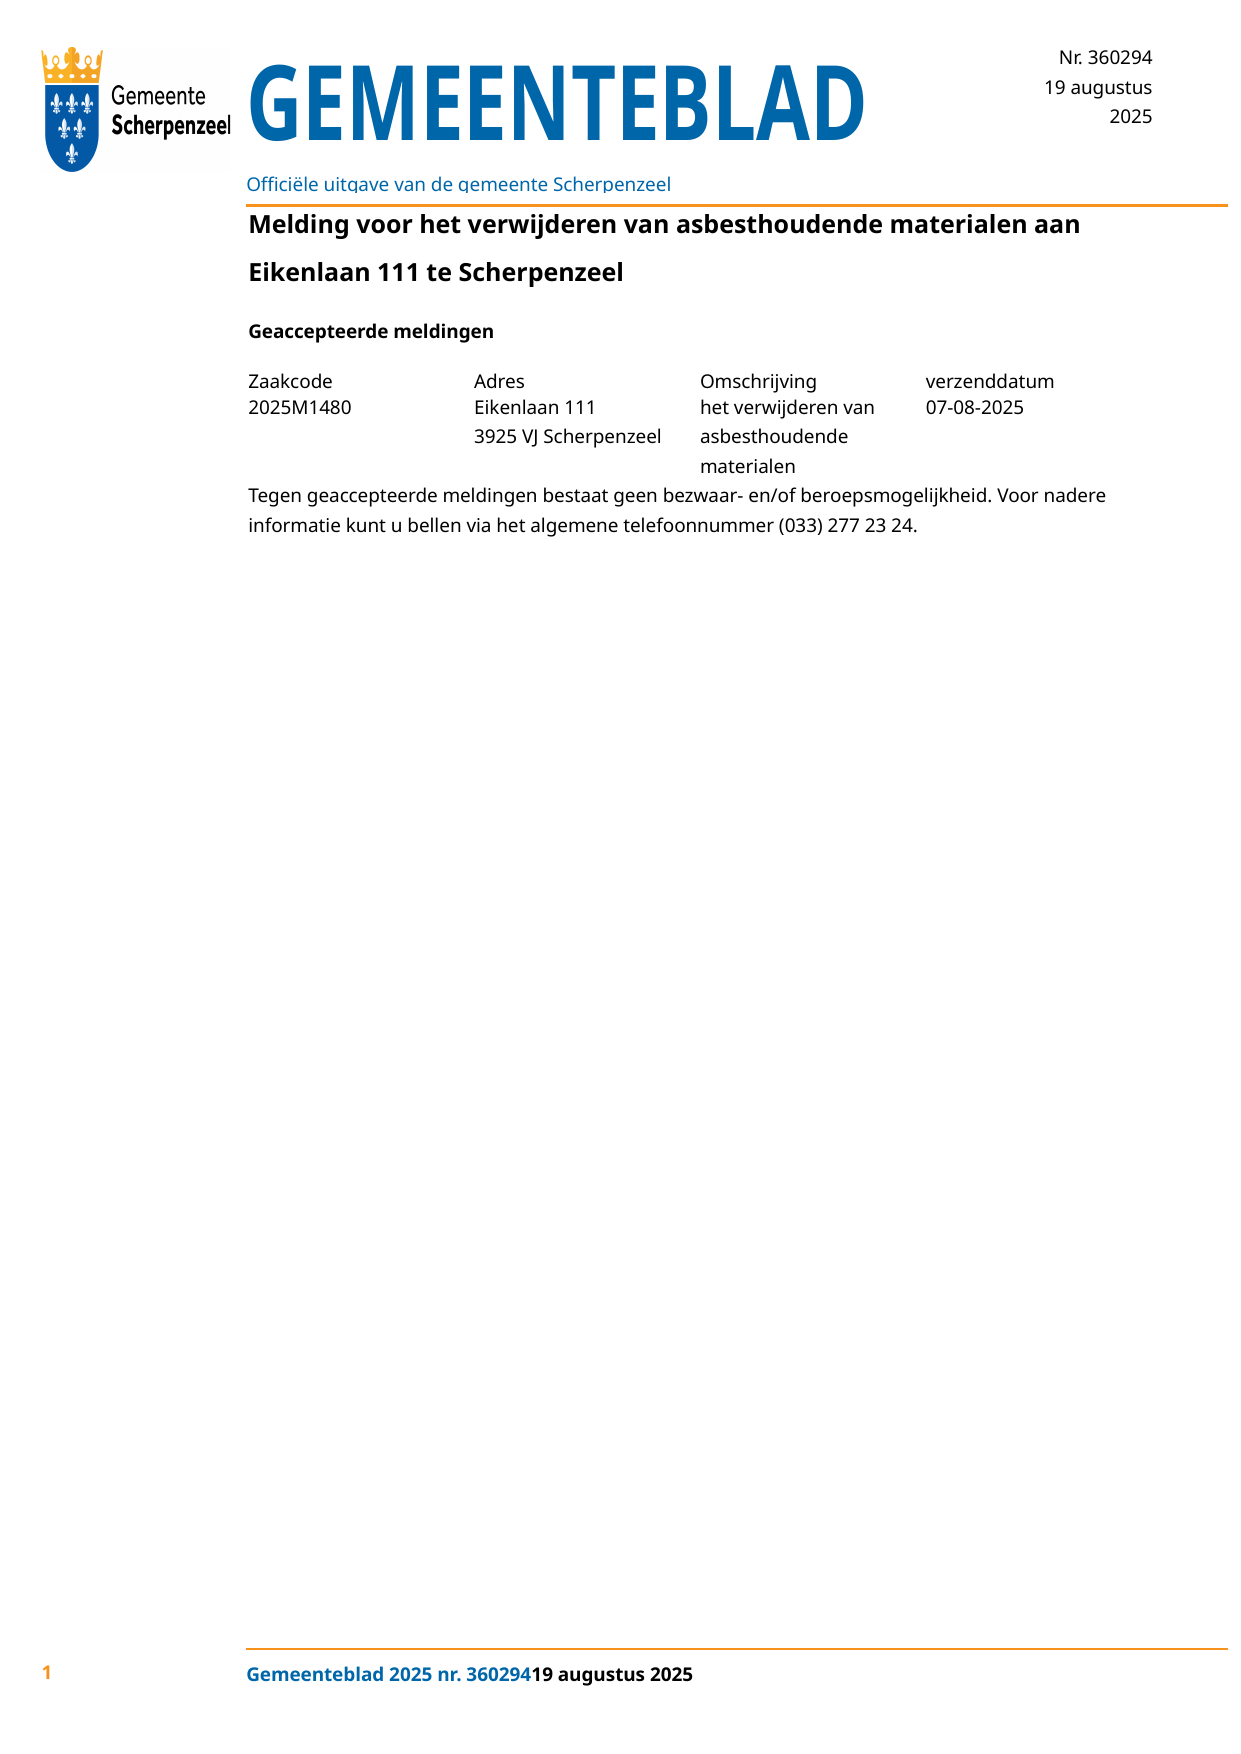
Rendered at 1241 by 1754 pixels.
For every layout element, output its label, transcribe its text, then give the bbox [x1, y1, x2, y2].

table_cell 2025M1480 [248, 394, 474, 479]
table_header verzenddatum [926, 369, 1152, 394]
table_cell 07-08-2025 [926, 394, 1152, 479]
text Melding voor het verwijderen van asbesthoudende materialen aan Eikenlaan 111 te Scherpenzeel [248, 207, 1152, 288]
table_cell het verwijderen van asbesthoudende materialen [700, 394, 926, 479]
table_header Omschrijving [700, 369, 926, 394]
text Tegen geaccepteerde meldingen bestaat geen bezwaar- en/of beroepsmogelijkheid. Voor nadere informatie kunt u bellen via het algemene telefoonnummer (033) 277 23 24. [248, 482, 1152, 538]
picture [41, 47, 231, 172]
text Geaccepteerde meldingen [248, 318, 1152, 344]
table_cell Eikenlaan 111 3925 VJ Scherpenzeel [474, 394, 700, 479]
table_header Zaakcode [248, 369, 474, 394]
table_header Adres [474, 369, 700, 394]
